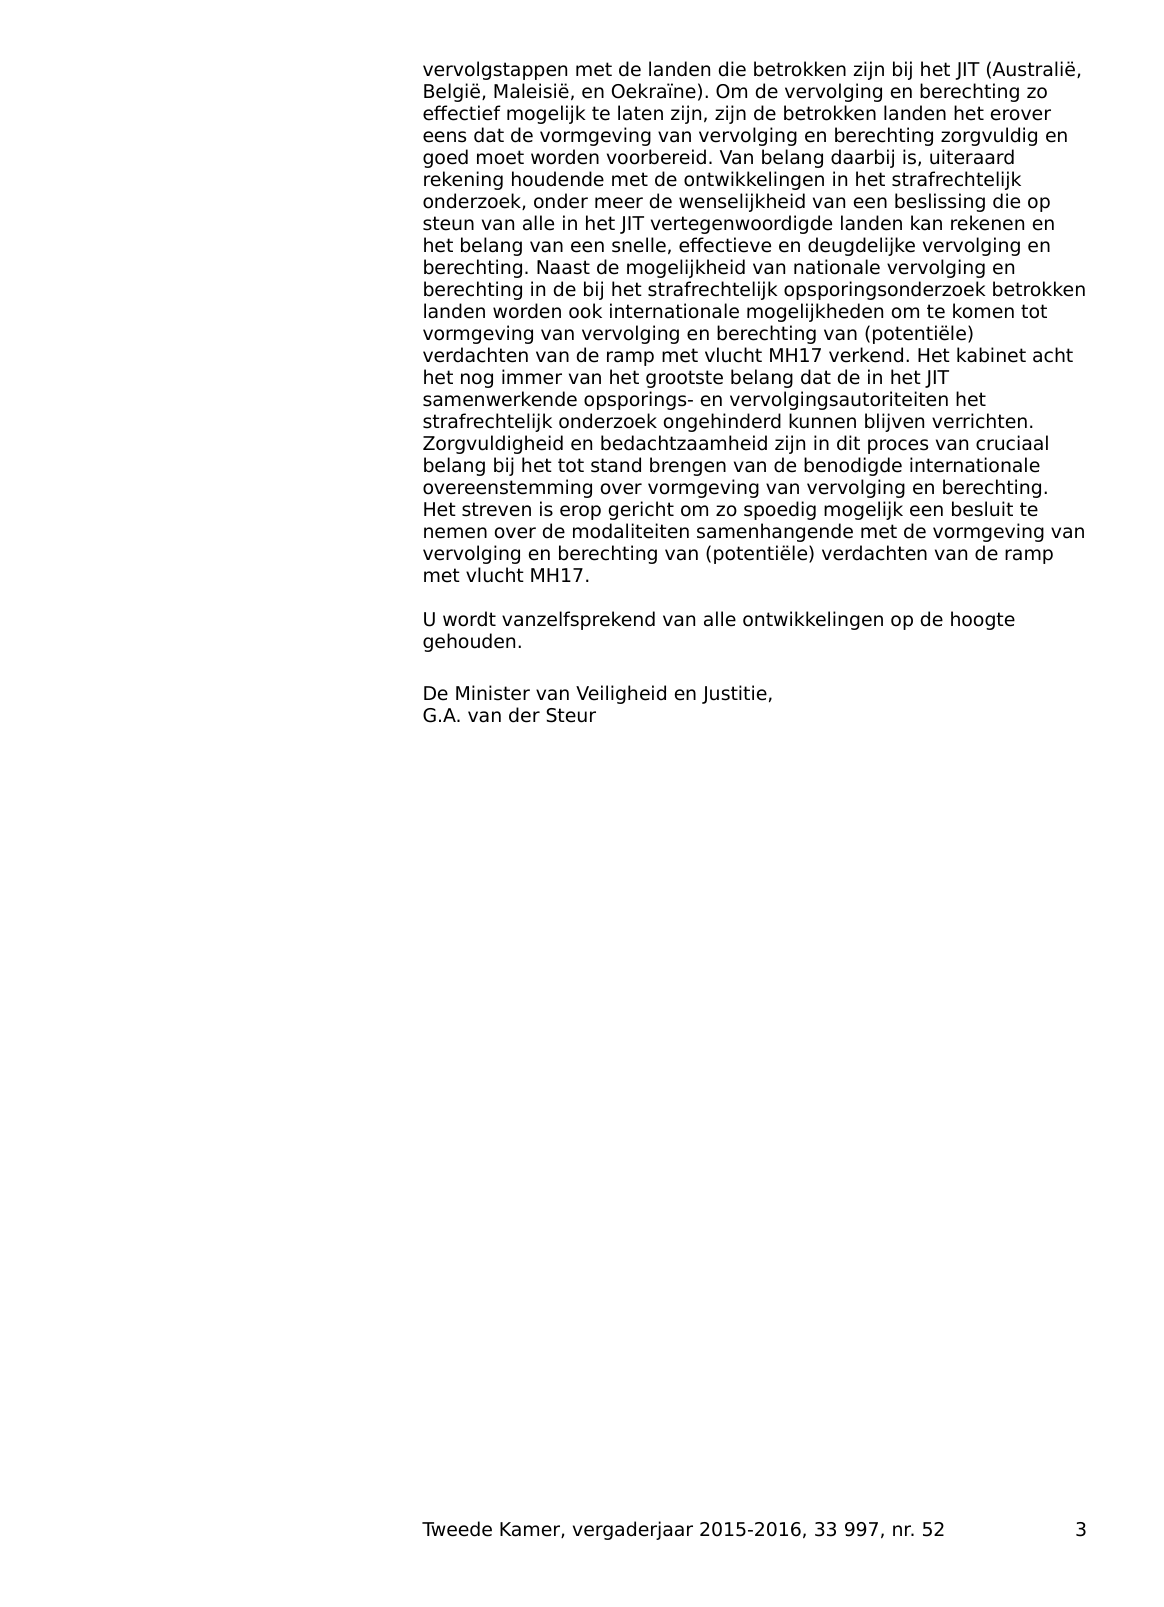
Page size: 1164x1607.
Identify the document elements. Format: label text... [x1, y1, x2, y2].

text U wordt vanzelfsprekend van alle ontwikkelingen op de hoogte gehouden. [422, 609, 1087, 653]
text De Minister van Veiligheid en Justitie, G.A. van der Steur [422, 683, 1087, 727]
text vervolgstappen met de landen die betrokken zijn bij het JIT (Australië, België, Maleisië, en Oekraïne). Om de vervolging en berechting zo effectief mogelijk te laten zijn, zijn de betrokken landen het erover eens dat de vormgeving van vervolging en berechting zorgvuldig en goed moet worden voorbereid. Van belang daarbij is, uiteraard rekening houdende met de ontwikkelingen in het strafrechtelijk onderzoek, onder meer de wenselijkheid van een beslissing die op steun van alle in het JIT vertegenwoordigde landen kan rekenen en het belang van een snelle, effectieve en deugdelijke vervolging en berechting. Naast de mogelijkheid van nationale vervolging en berechting in de bij het strafrechtelijk opsporingsonderzoek betrokken landen worden ook internationale mogelijkheden om te komen tot vormgeving van vervolging en berechting van (potentiële) verdachten van de ramp met vlucht MH17 verkend. Het kabinet acht het nog immer van het grootste belang dat de in het JIT samenwerkende opsporings- en vervolgingsautoriteiten het strafrechtelijk onderzoek ongehinderd kunnen blijven verrichten. Zorgvuldigheid en bedachtzaamheid zijn in dit proces van cruciaal belang bij het tot stand brengen van de benodigde internationale overeenstemming over vormgeving van vervolging en berechting. Het streven is erop gericht om zo spoedig mogelijk een besluit te nemen over de modaliteiten samenhangende met de vormgeving van vervolging en berechting van (potentiële) verdachten van de ramp met vlucht MH17. [422, 59, 1087, 587]
